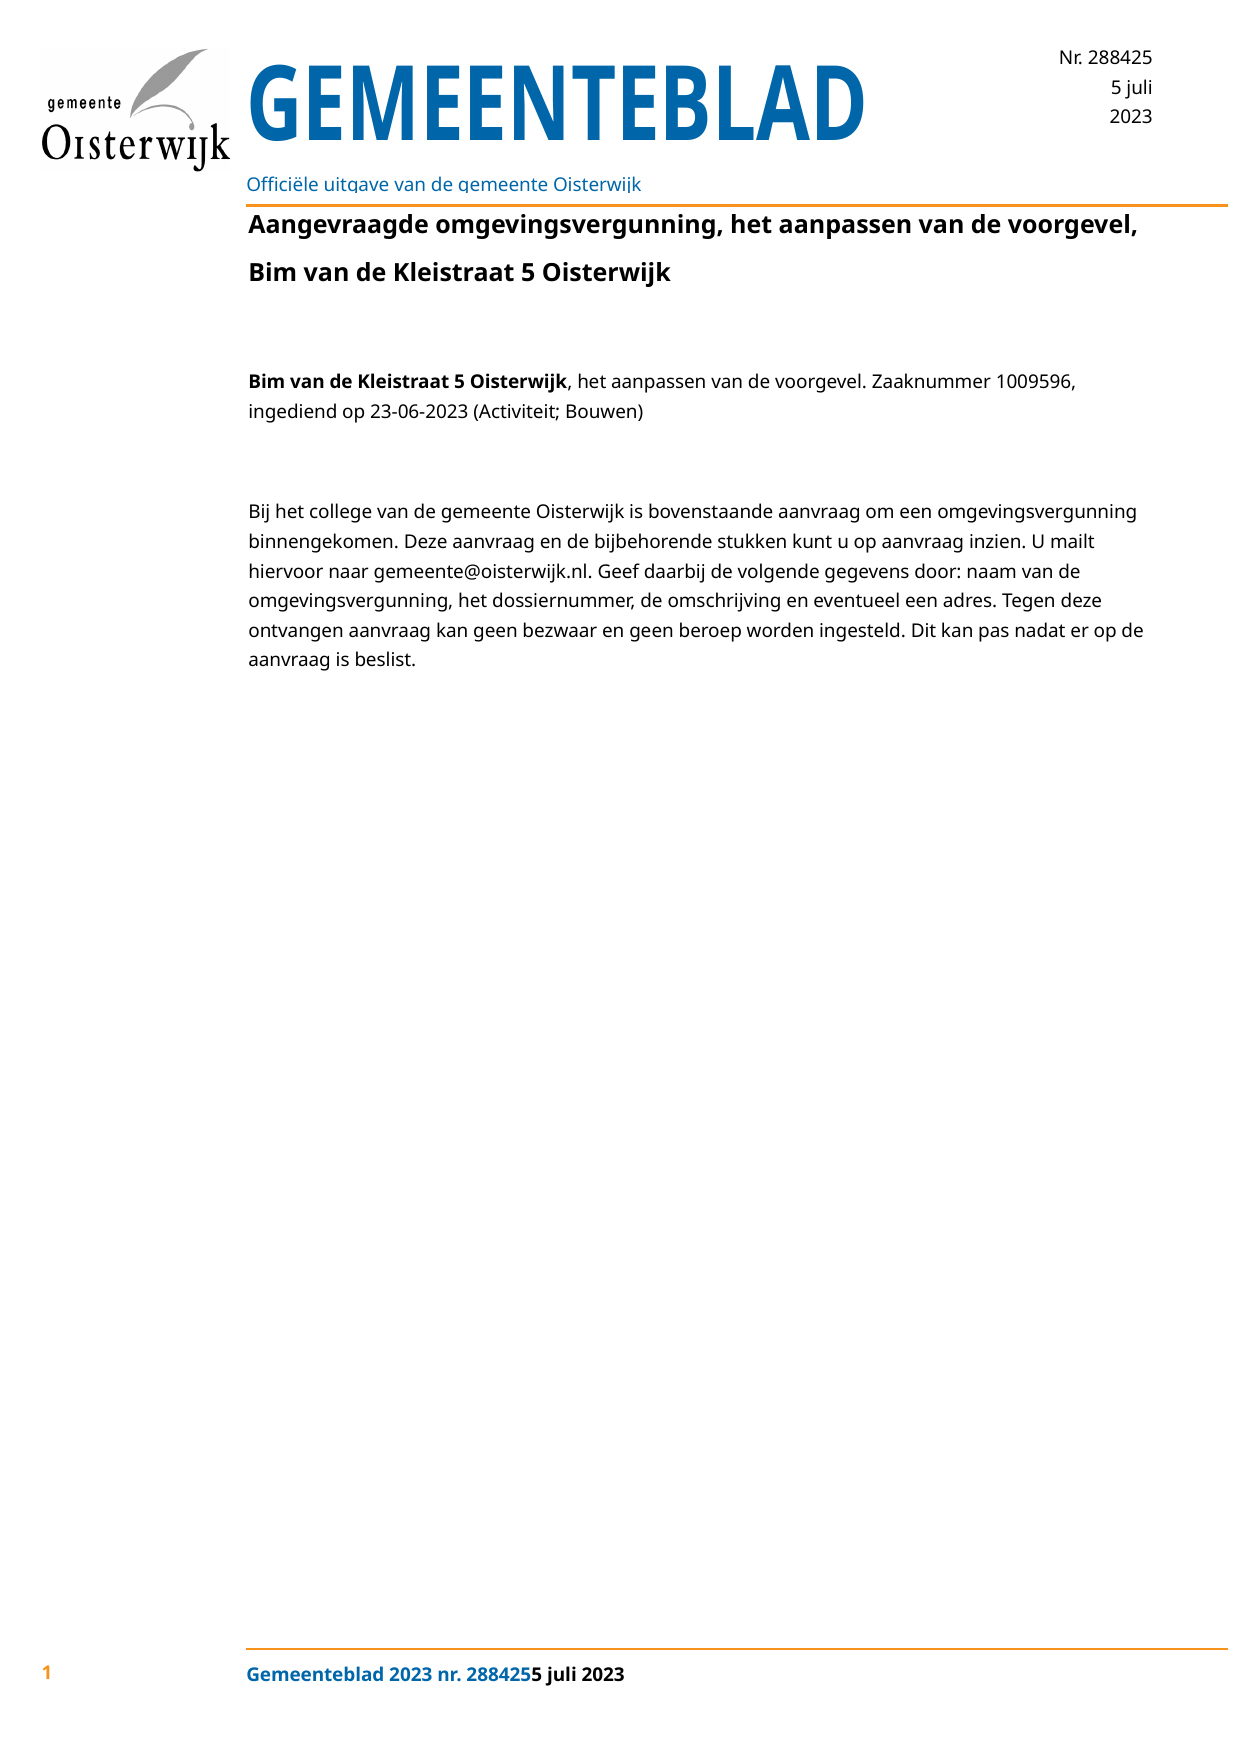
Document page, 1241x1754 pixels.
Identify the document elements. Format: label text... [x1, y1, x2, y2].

text Bij het college van de gemeente Oisterwijk is bovenstaande aanvraag om een omgevingsvergunning binnengekomen. Deze aanvraag en de bijbehorende stukken kunt u op aanvraag inzien. U mailt hiervoor naar gemeente@oisterwijk.nl. Geef daarbij de volgende gegevens door: naam van de omgevingsvergunning, het dossiernummer, de omschrijving en eventueel een adres. Tegen deze ontvangen aanvraag kan geen bezwaar en geen beroep worden ingesteld. Dit kan pas nadat er op de aanvraag is beslist. [248, 499, 1152, 672]
picture [41, 47, 231, 172]
text Bim van de Kleistraat 5 Oisterwijk, het aanpassen van de voorgevel. Zaaknummer 1009596, ingediend op 23-06-2023 (Activiteit; Bouwen) [248, 368, 1152, 424]
text Aangevraagde omgevingsvergunning, het aanpassen van de voorgevel, Bim van de Kleistraat 5 Oisterwijk [248, 207, 1152, 288]
